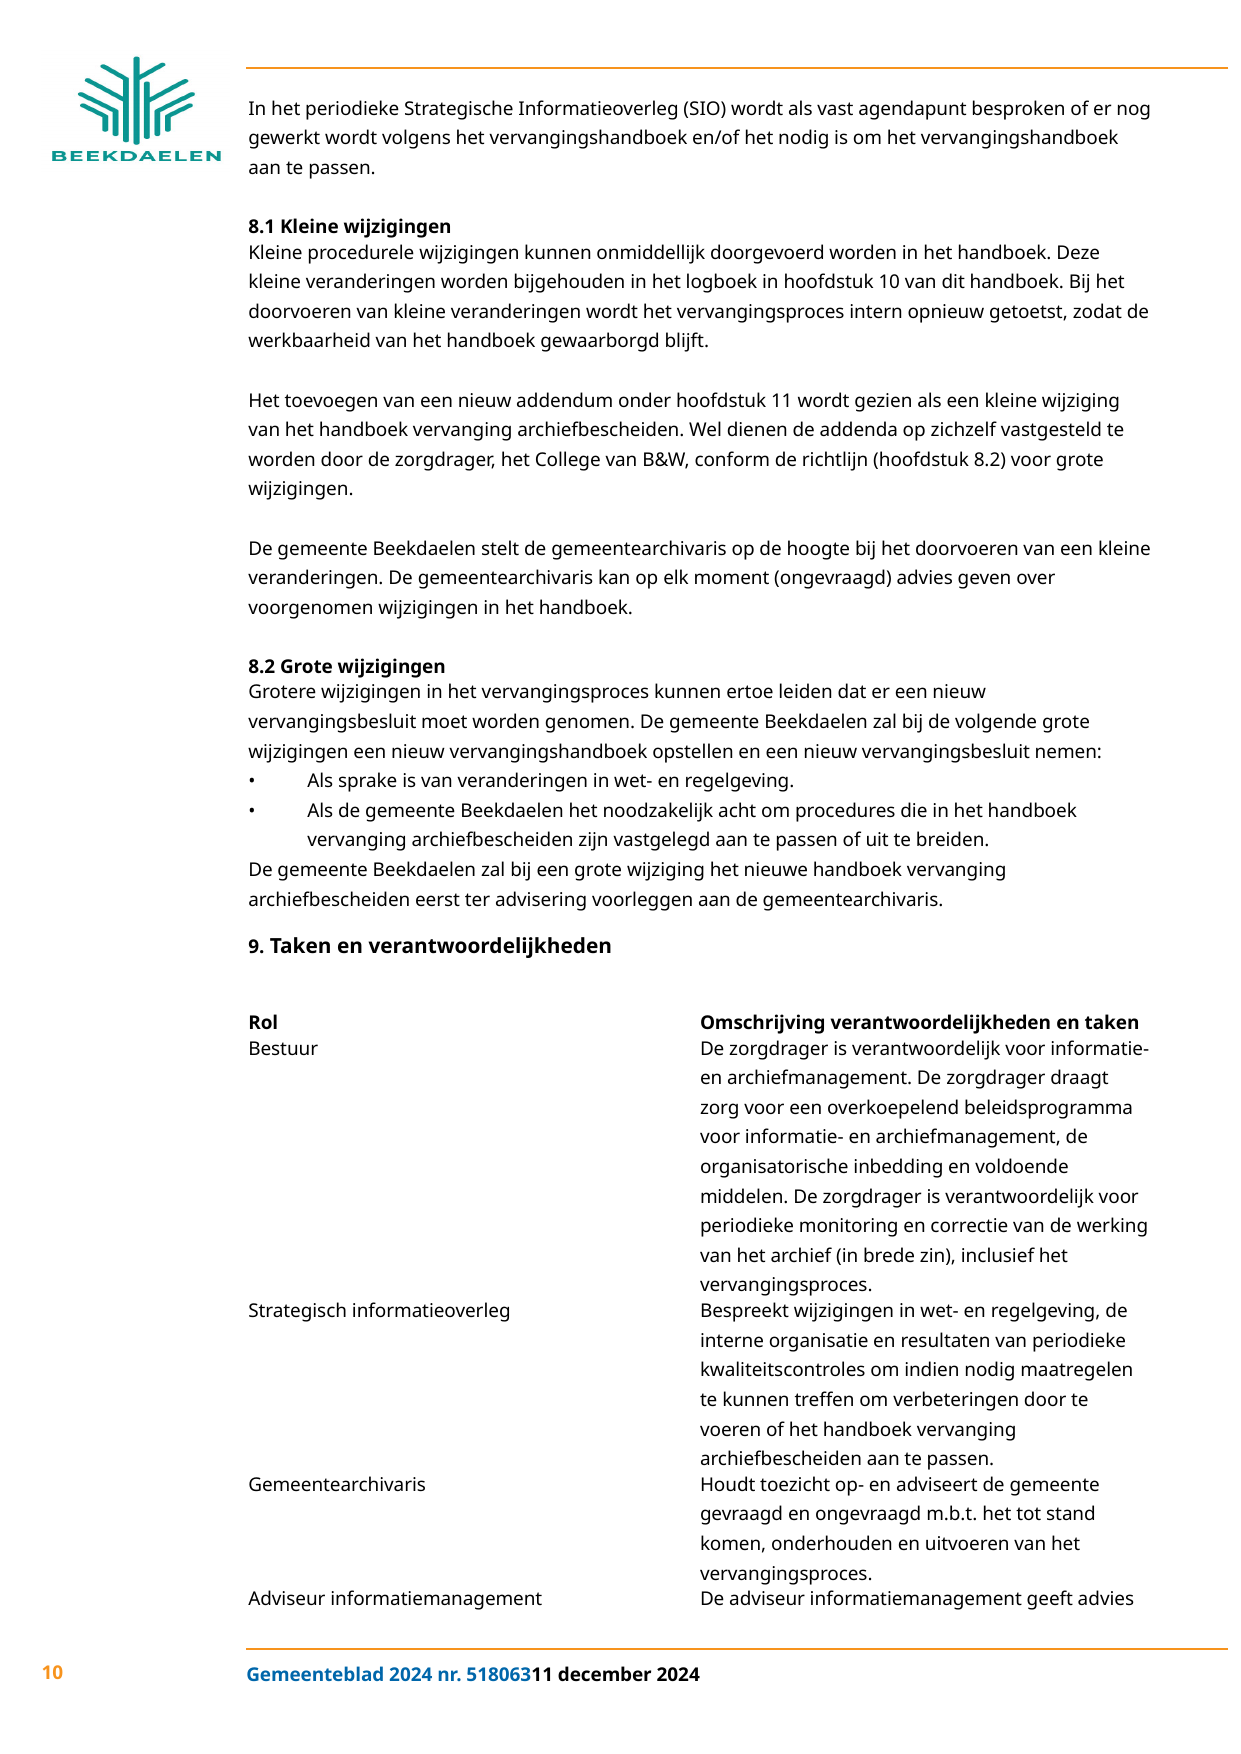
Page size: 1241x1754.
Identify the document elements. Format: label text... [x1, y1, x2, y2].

text 8.1 Kleine wijzigingen [248, 213, 1152, 239]
table_cell Bespreekt wijzigingen in wet- en regelgeving, de interne organisatie en resultaten van periodieke kwaliteitscontroles om indien nodig maatregelen te kunnen treffen om verbeteringen door te voeren of het handboek vervanging archiefbescheiden aan te passen. [700, 1298, 1152, 1471]
table_cell Strategisch informatieoverleg [248, 1298, 700, 1471]
table_cell Adviseur informatiemanagement [248, 1586, 700, 1611]
text De gemeente Beekdaelen stelt de gemeentearchivaris op de hoogte bij het doorvoeren van een kleine veranderingen. De gemeentearchivaris kan op elk moment (ongevraagd) advies geven over voorgenomen wijzigingen in het handboek. [248, 535, 1152, 619]
text Grotere wijzigingen in het vervangingsproces kunnen ertoe leiden dat er een nieuw vervangingsbesluit moet worden genomen. De gemeente Beekdaelen zal bij de volgende grote wijzigingen een nieuw vervangingshandboek opstellen en een nieuw vervangingsbesluit nemen: [248, 679, 1152, 764]
table_header Rol [248, 1009, 700, 1035]
table_cell De adviseur informatiemanagement geeft advies [700, 1586, 1152, 1611]
text Kleine procedurele wijzigingen kunnen onmiddellijk doorgevoerd worden in het handboek. Deze kleine veranderingen worden bijgehouden in het logboek in hoofdstuk 10 van dit handboek. Bij het doorvoeren van kleine veranderingen wordt het vervangingsproces intern opnieuw getoetst, zodat de werkbaarheid van het handboek gewaarborgd blijft. [248, 239, 1152, 353]
table_cell Houdt toezicht op- en adviseert de gemeente gevraagd en ongevraagd m.b.t. het tot stand komen, onderhouden en uitvoeren van het vervangingsproces. [700, 1471, 1152, 1586]
table_cell De zorgdrager is verantwoordelijk voor informatie- en archiefmanagement. De zorgdrager draagt zorg voor een overkoepelend beleidsprogramma voor informatie- en archiefmanagement, de organisatorische inbedding en voldoende middelen. De zorgdrager is verantwoordelijk voor periodieke monitoring en correctie van de werking van het archief (in brede zin), inclusief het vervangingsproces. [700, 1035, 1152, 1297]
table_cell Bestuur [248, 1035, 700, 1297]
list Als de gemeente Beekdaelen het noodzakelijk acht om procedures die in het handboek vervanging archiefbescheiden zijn vastgelegd aan te passen of uit te breiden. [248, 797, 1152, 852]
text Het toevoegen van een nieuw addendum onder hoofdstuk 11 wordt gezien als een kleine wijziging van het handboek vervanging archiefbescheiden. Wel dienen de addenda op zichzelf vastgesteld te worden door de zorgdrager, het College van B&W, conform de richtlijn (hoofdstuk 8.2) voor grote wijzigingen. [248, 387, 1152, 501]
text 8.2 Grote wijzigingen [248, 653, 1152, 679]
table_cell Gemeentearchivaris [248, 1471, 700, 1586]
text In het periodieke Strategische Informatieoverleg (SIO) wordt als vast agendapunt besproken of er nog gewerkt wordt volgens het vervangingshandboek en/of het nodig is om het vervangingshandboek aan te passen. [248, 95, 1152, 180]
text De gemeente Beekdaelen zal bij een grote wijziging het nieuwe handboek vervanging archiefbescheiden eerst ter advisering voorleggen aan de gemeentearchivaris. [248, 856, 1152, 912]
list Als sprake is van veranderingen in wet- en regelgeving. [248, 767, 1152, 793]
text 9. Taken en verantwoordelijkheden [248, 931, 1152, 960]
picture [41, 47, 231, 172]
table_header Omschrijving verantwoordelijkheden en taken [700, 1009, 1152, 1035]
